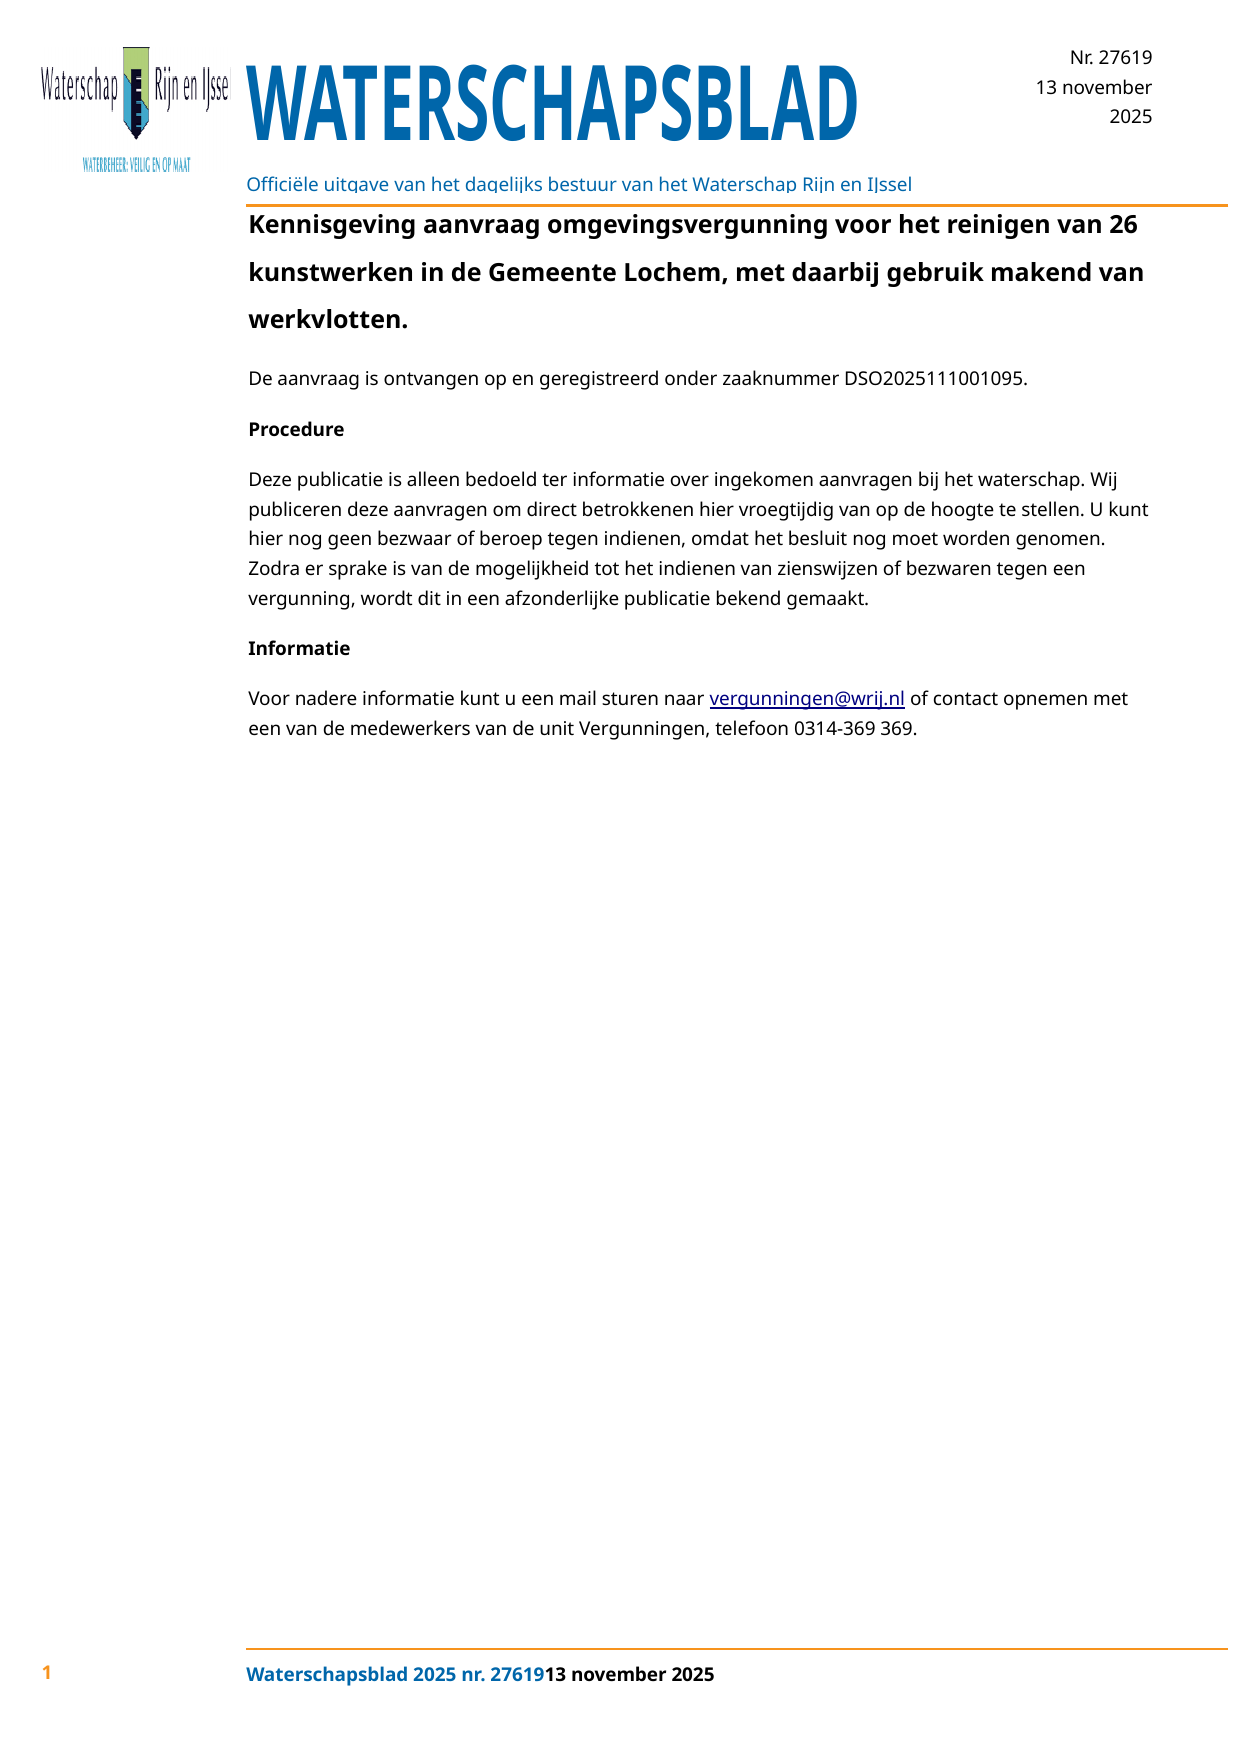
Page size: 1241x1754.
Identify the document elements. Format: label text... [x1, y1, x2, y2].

text Deze publicatie is alleen bedoeld ter informatie over ingekomen aanvragen bij het waterschap. Wij publiceren deze aanvragen om direct betrokkenen hier vroegtijdig van op de hoogte te stellen. U kunt hier nog geen bezwaar of beroep tegen indienen, omdat het besluit nog moet worden genomen. Zodra er sprake is van de mogelijkheid tot het indienen van zienswijzen of bezwaren tegen een vergunning, wordt dit in een afzonderlijke publicatie bekend gemaakt. [248, 466, 1152, 610]
text Voor nadere informatie kunt u een mail sturen naar vergunningen@wrij.nl of contact opnemen met een van de medewerkers van de unit Vergunningen, telefoon 0314-369 369. [248, 686, 1152, 741]
text De aanvraag is ontvangen op en geregistreerd onder zaaknummer DSO2025111001095. [248, 366, 1152, 391]
picture [41, 47, 231, 172]
text Procedure [248, 416, 1152, 442]
text Kennisgeving aanvraag omgevingsvergunning voor het reinigen van 26 kunstwerken in de Gemeente Lochem, met daarbij gebruik makend van werkvlotten. [248, 207, 1152, 336]
text Informatie [248, 635, 1152, 661]
